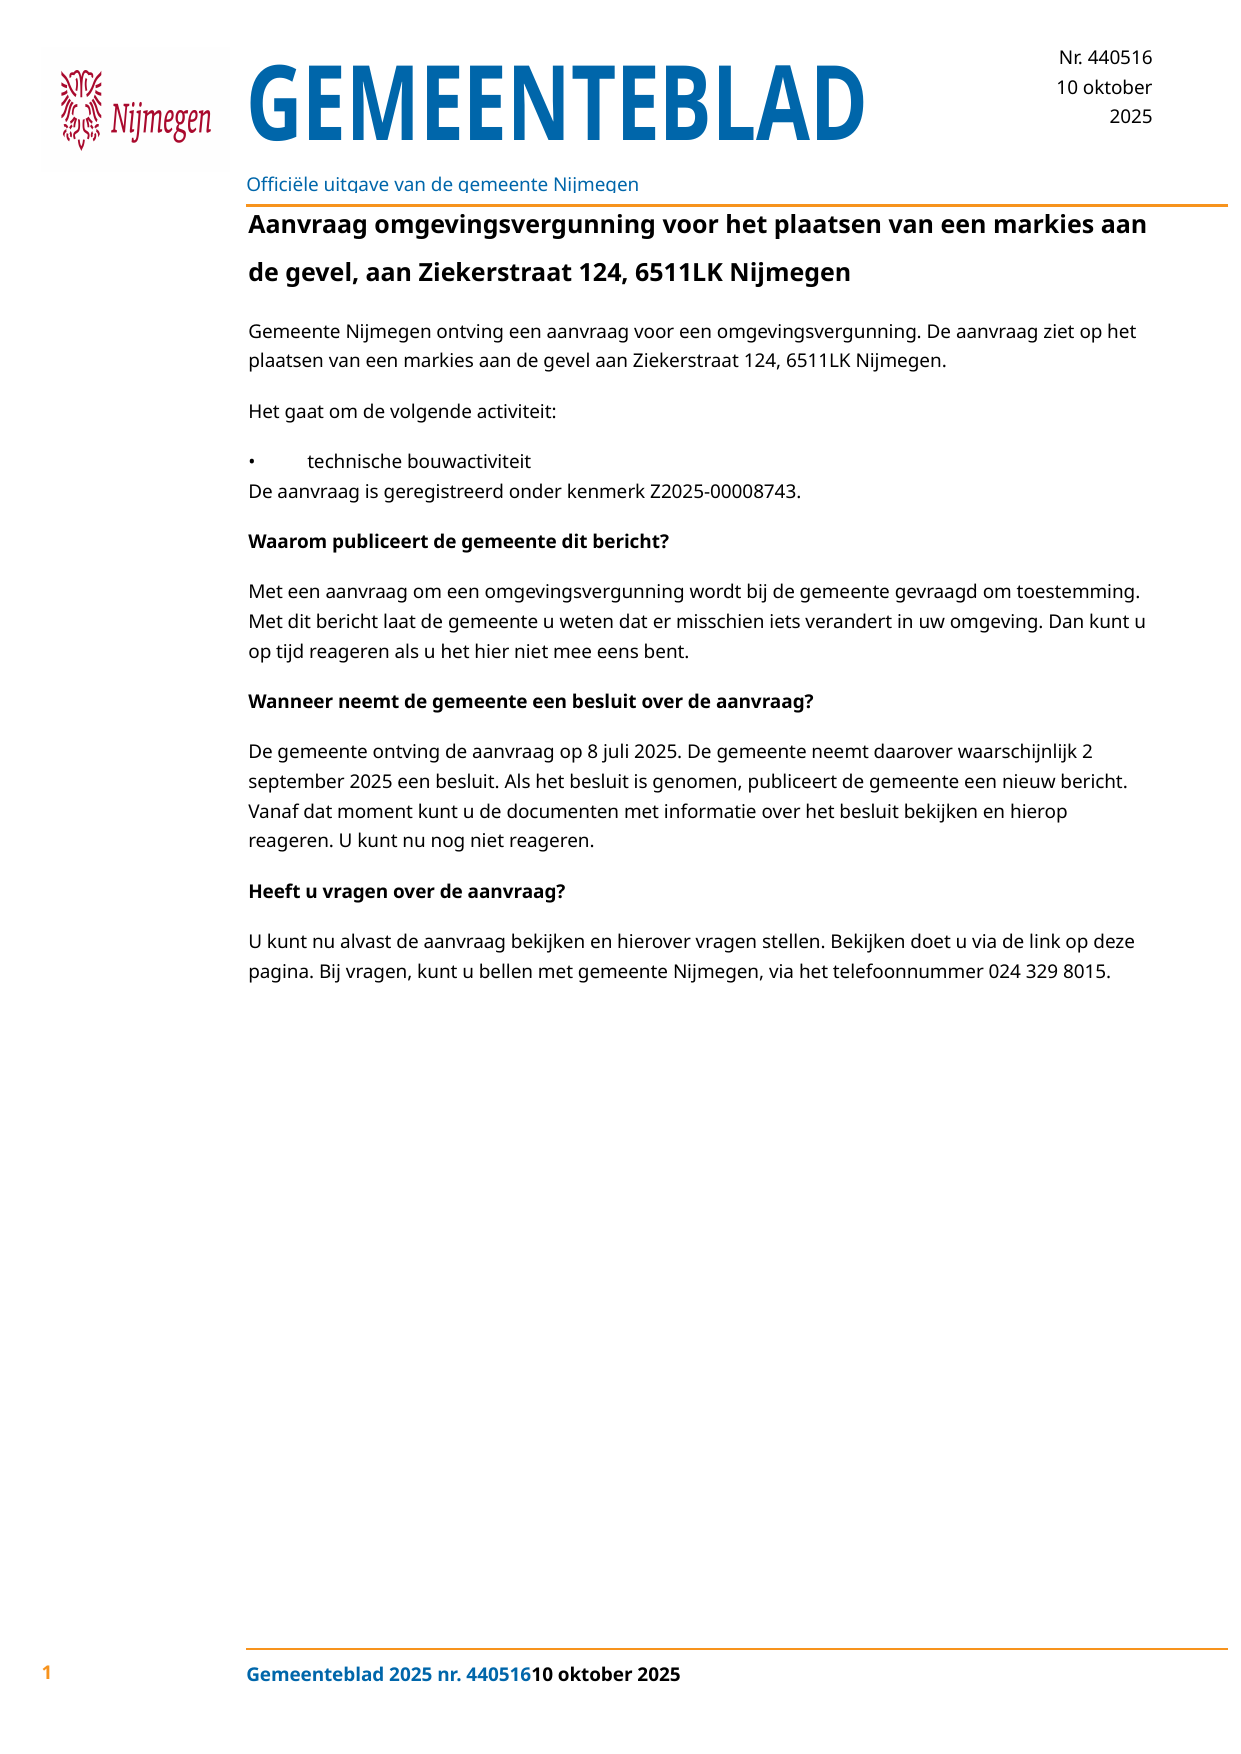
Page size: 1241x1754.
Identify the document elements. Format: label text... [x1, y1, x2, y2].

text U kunt nu alvast de aanvraag bekijken en hierover vragen stellen. Bekijken doet u via de link op deze pagina. Bij vragen, kunt u bellen met gemeente Nijmegen, via het telefoonnummer 024 329 8015. [248, 928, 1152, 984]
text Heeft u vragen over de aanvraag? [248, 878, 1152, 904]
text Met een aanvraag om een omgevingsvergunning wordt bij de gemeente gevraagd om toestemming. Met dit bericht laat de gemeente u weten dat er misschien iets verandert in uw omgeving. Dan kunt u op tijd reageren als u het hier niet mee eens bent. [248, 579, 1152, 664]
text Waarom publiceert de gemeente dit bericht? [248, 528, 1152, 554]
text Wanneer neemt de gemeente een besluit over de aanvraag? [248, 688, 1152, 714]
picture [41, 47, 231, 172]
text Aanvraag omgevingsvergunning voor het plaatsen van een markies aan de gevel, aan Ziekerstraat 124, 6511LK Nijmegen [248, 207, 1152, 288]
text Gemeente Nijmegen ontving een aanvraag voor een omgevingsvergunning. De aanvraag ziet op het plaatsen van een markies aan de gevel aan Ziekerstraat 124, 6511LK Nijmegen. [248, 318, 1152, 373]
text De aanvraag is geregistreerd onder kenmerk Z2025-00008743. [248, 478, 1152, 504]
text De gemeente ontving de aanvraag op 8 juli 2025. De gemeente neemt daarover waarschijnlijk 2 september 2025 een besluit. Als het besluit is genomen, publiceert de gemeente een nieuw bericht. Vanaf dat moment kunt u de documenten met informatie over het besluit bekijken en hierop reageren. U kunt nu nog niet reageren. [248, 739, 1152, 853]
text Het gaat om de volgende activiteit: [248, 398, 1152, 424]
list technische bouwactiviteit [248, 448, 1152, 474]
